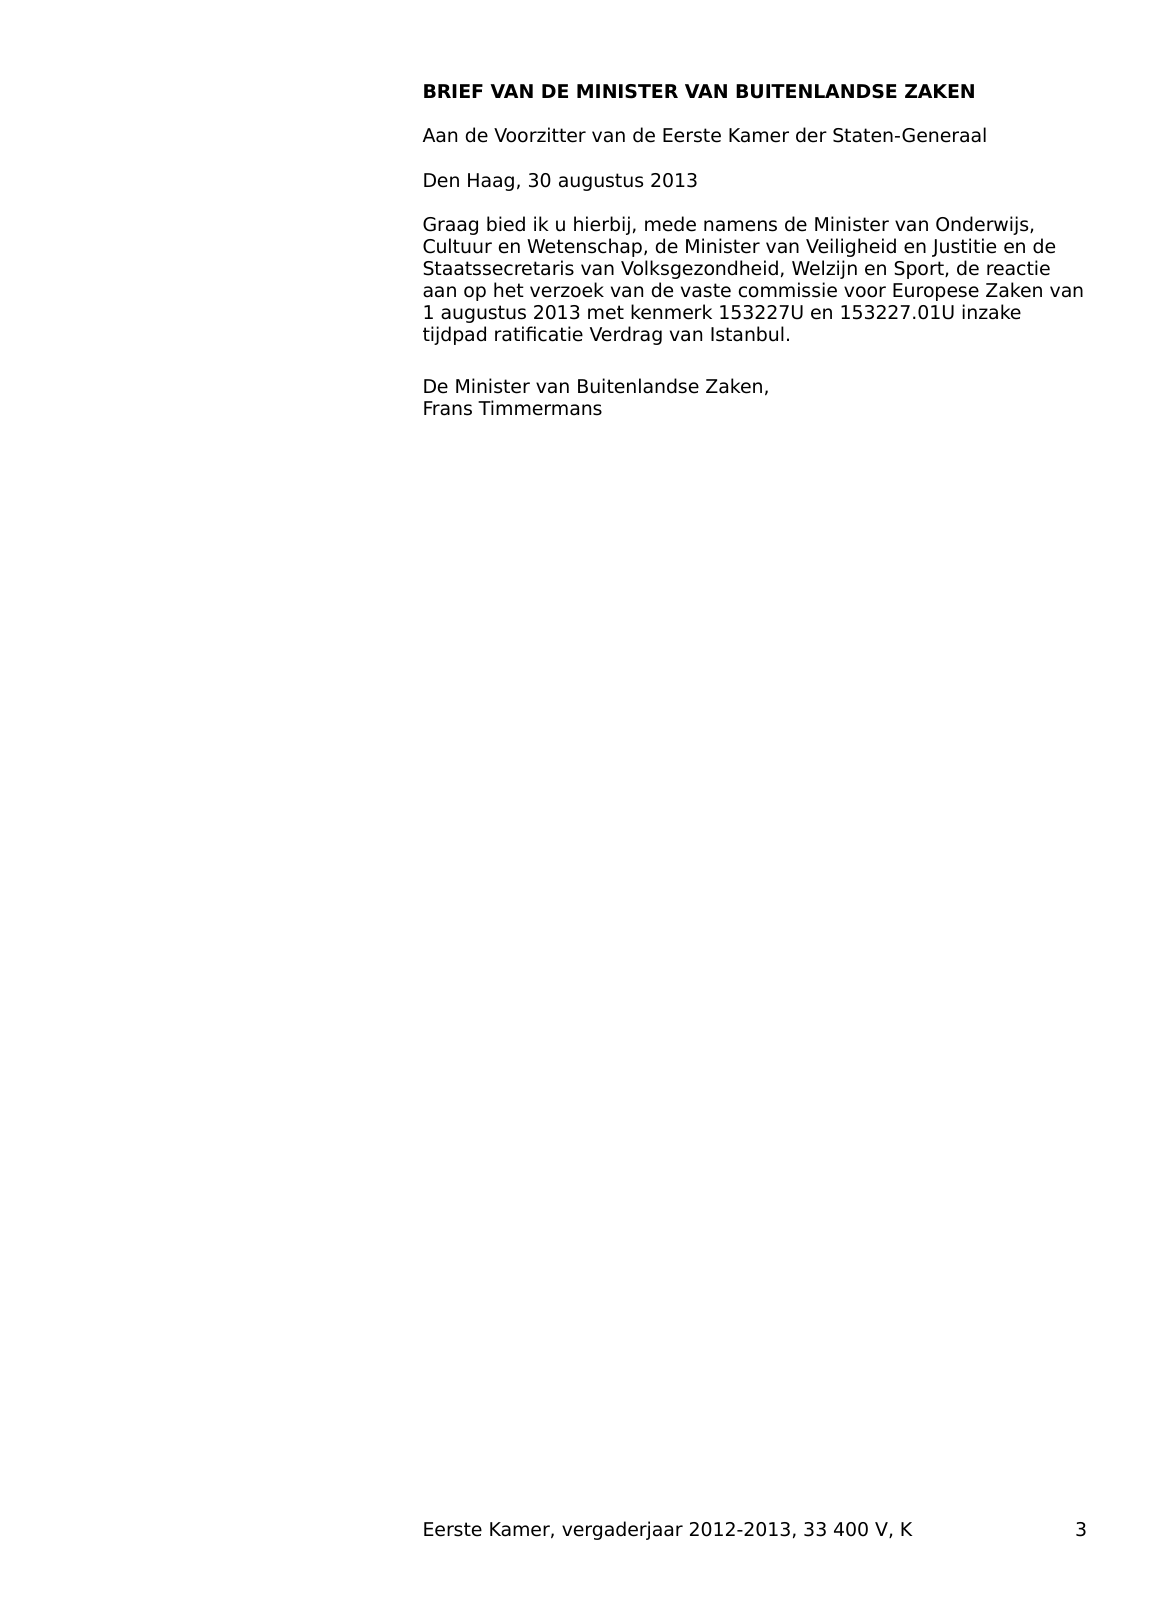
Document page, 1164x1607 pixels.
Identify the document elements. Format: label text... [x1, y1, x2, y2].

text De Minister van Buitenlandse Zaken, Frans Timmermans [422, 376, 1087, 419]
text Aan de Voorzitter van de Eerste Kamer der Staten-Generaal [422, 125, 1087, 147]
text Graag bied ik u hierbij, mede namens de Minister van Onderwijs, Cultuur en Wetenschap, de Minister van Veiligheid en Justitie en de Staatssecretaris van Volksgezondheid, Welzijn en Sport, de reactie aan op het verzoek van de vaste commissie voor Europese Zaken van 1 augustus 2013 met kenmerk 153227U en 153227.01U inzake tijdpad ratificatie Verdrag van Istanbul. [422, 214, 1087, 346]
subtitle BRIEF VAN DE MINISTER VAN BUITENLANDSE ZAKEN [422, 81, 1087, 103]
text Den Haag, 30 augustus 2013 [422, 169, 1087, 192]
